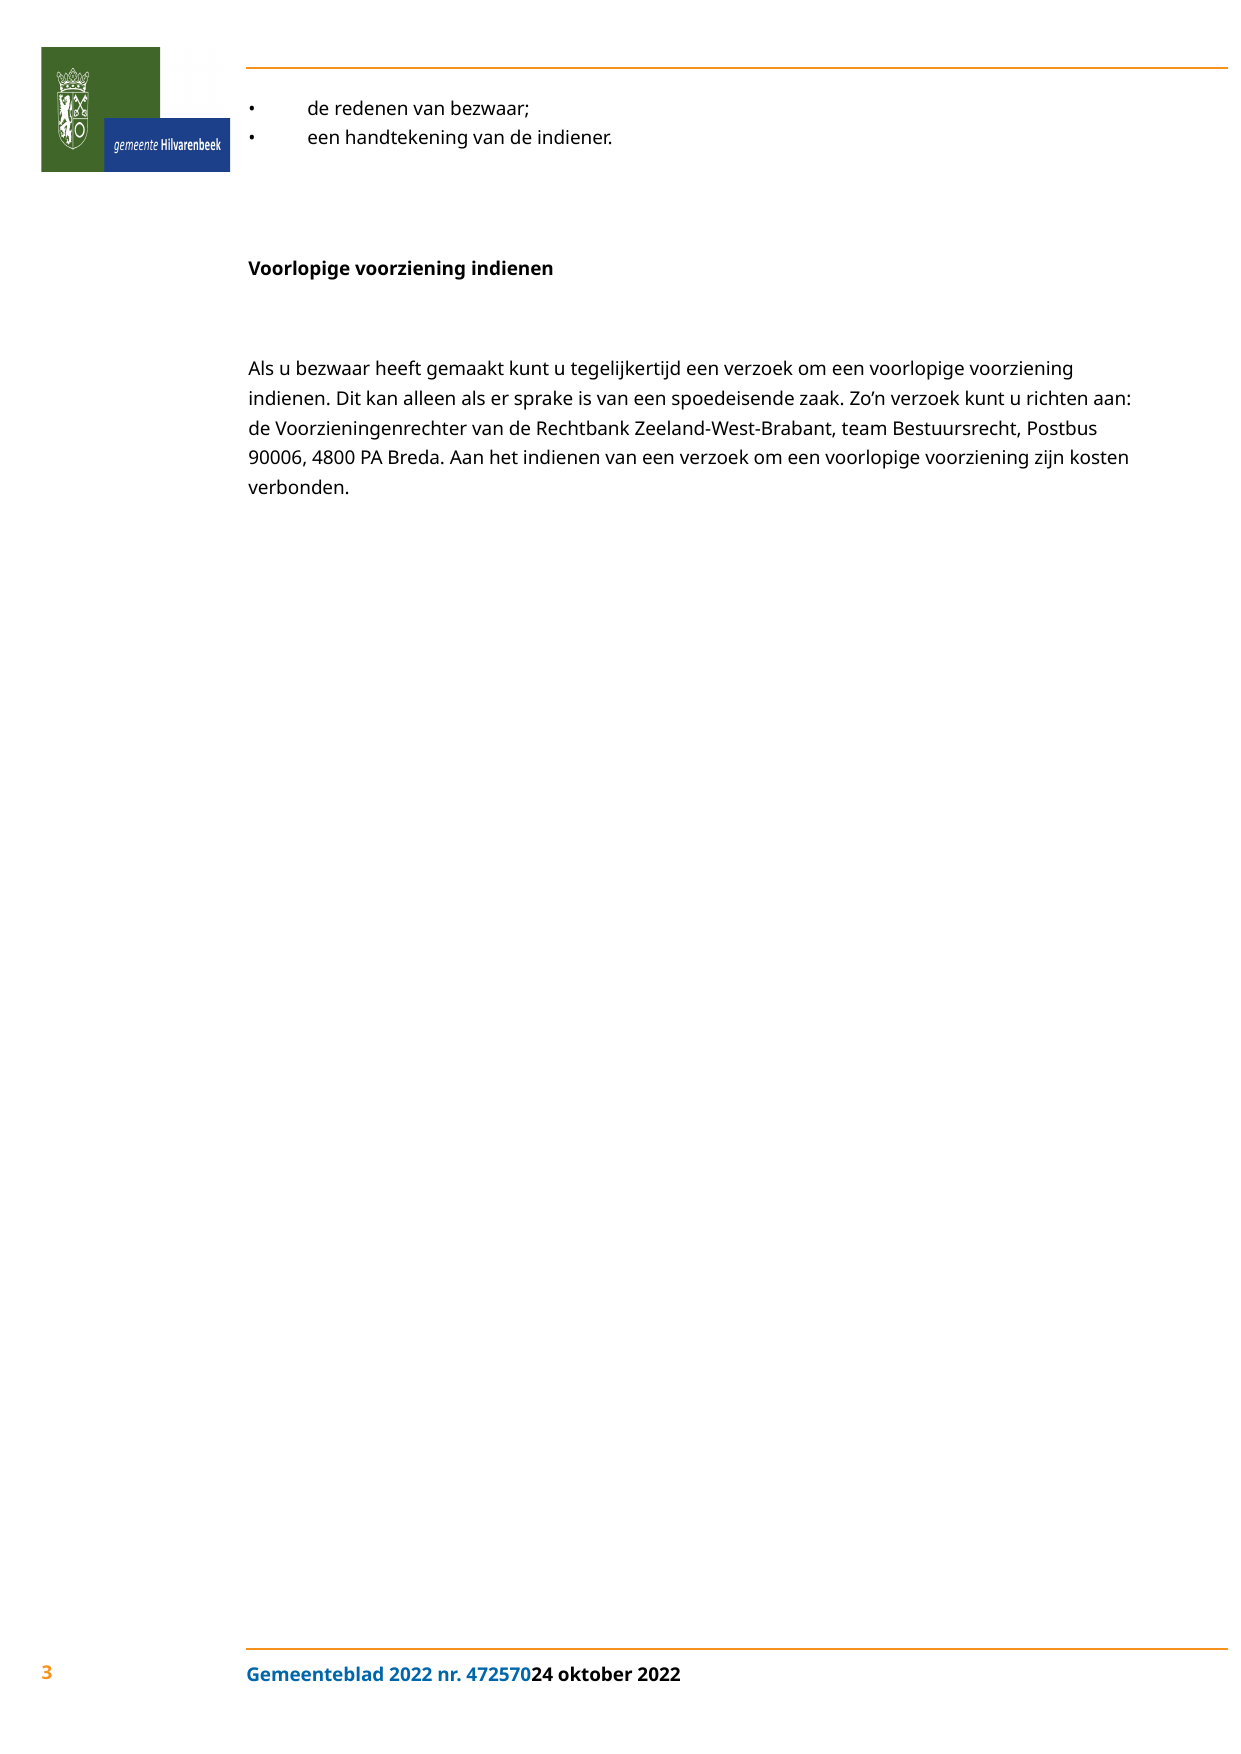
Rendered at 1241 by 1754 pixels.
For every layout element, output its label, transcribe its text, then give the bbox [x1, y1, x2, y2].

text Voorlopige voorziening indienen [248, 255, 1152, 281]
picture [41, 47, 231, 172]
list een handtekening van de indiener. [248, 124, 1152, 150]
text Als u bezwaar heeft gemaakt kunt u tegelijkertijd een verzoek om een voorlopige voorziening indienen. Dit kan alleen als er sprake is van een spoedeisende zaak. Zo’n verzoek kunt u richten aan: de Voorzieningenrechter van de Rechtbank Zeeland-West-Brabant, team Bestuursrecht, Postbus 90006, 4800 PA Breda. Aan het indienen van een verzoek om een voorlopige voorziening zijn kosten verbonden. [248, 356, 1152, 500]
list de redenen van bezwaar; [248, 95, 1152, 121]
